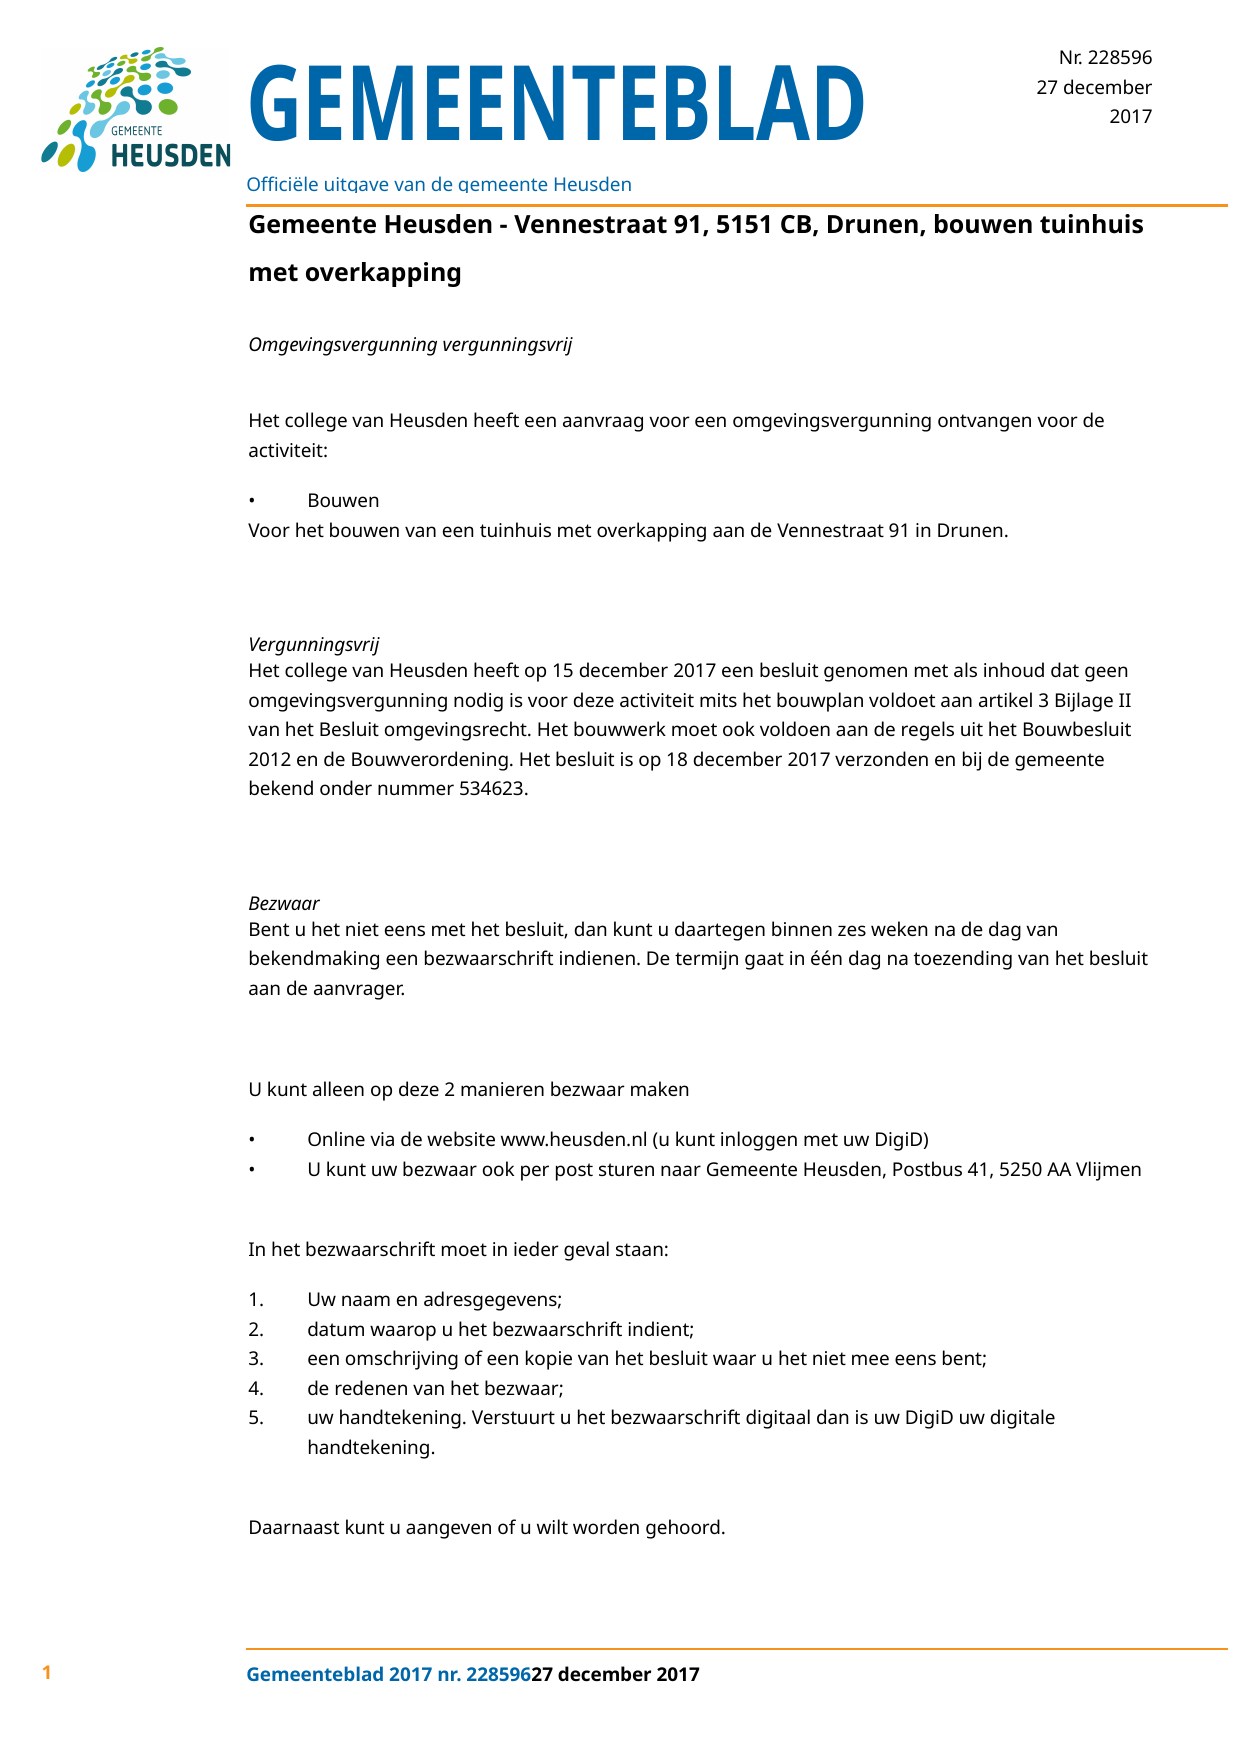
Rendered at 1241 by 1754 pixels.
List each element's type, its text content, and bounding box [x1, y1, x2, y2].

text Gemeente Heusden - Vennestraat 91, 5151 CB, Drunen, bouwen tuinhuis met overkapping [248, 207, 1152, 288]
list een omschrijving of een kopie van het besluit waar u het niet mee eens bent; [248, 1345, 1152, 1371]
text Het college van Heusden heeft een aanvraag voor een omgevingsvergunning ontvangen voor de activiteit: [248, 408, 1152, 463]
list U kunt uw bezwaar ook per post sturen naar Gemeente Heusden, Postbus 41, 5250 AA Vlijmen [248, 1156, 1152, 1181]
text Het college van Heusden heeft op 15 december 2017 een besluit genomen met als inhoud dat geen omgevingsvergunning nodig is voor deze activiteit mits het bouwplan voldoet aan artikel 3 Bijlage II van het Besluit omgevingsrecht. Het bouwwerk moet ook voldoen aan de regels uit het Bouwbesluit 2012 en de Bouwverordening. Het besluit is op 18 december 2017 verzonden en bij de gemeente bekend onder nummer 534623. [248, 657, 1152, 801]
text Omgevingsvergunning vergunningsvrij [248, 331, 1152, 357]
text U kunt alleen op deze 2 manieren bezwaar maken [248, 1076, 1152, 1101]
list datum waarop u het bezwaarschrift indient; [248, 1316, 1152, 1341]
list Online via de website www.heusden.nl (u kunt inloggen met uw DigiD) [248, 1126, 1152, 1152]
list Bouwen [248, 488, 1152, 513]
text Voor het bouwen van een tuinhuis met overkapping aan de Vennestraat 91 in Drunen. [248, 517, 1152, 543]
text Daarnaast kunt u aangeven of u wilt worden gehoord. [248, 1514, 1152, 1540]
picture [41, 47, 231, 172]
text In het bezwaarschrift moet in ieder geval staan: [248, 1236, 1152, 1261]
text Bent u het niet eens met het besluit, dan kunt u daartegen binnen zes weken na de dag van bekendmaking een bezwaarschrift indienen. De termijn gaat in één dag na toezending van het besluit aan de aanvrager. [248, 916, 1152, 1001]
list de redenen van het bezwaar; [248, 1375, 1152, 1401]
list Uw naam en adresgegevens; [248, 1286, 1152, 1312]
text Bezwaar [248, 890, 1152, 916]
list uw handtekening. Verstuurt u het bezwaarschrift digitaal dan is uw DigiD uw digitale handtekening. [248, 1404, 1152, 1460]
text Vergunningsvrij [248, 632, 1152, 657]
